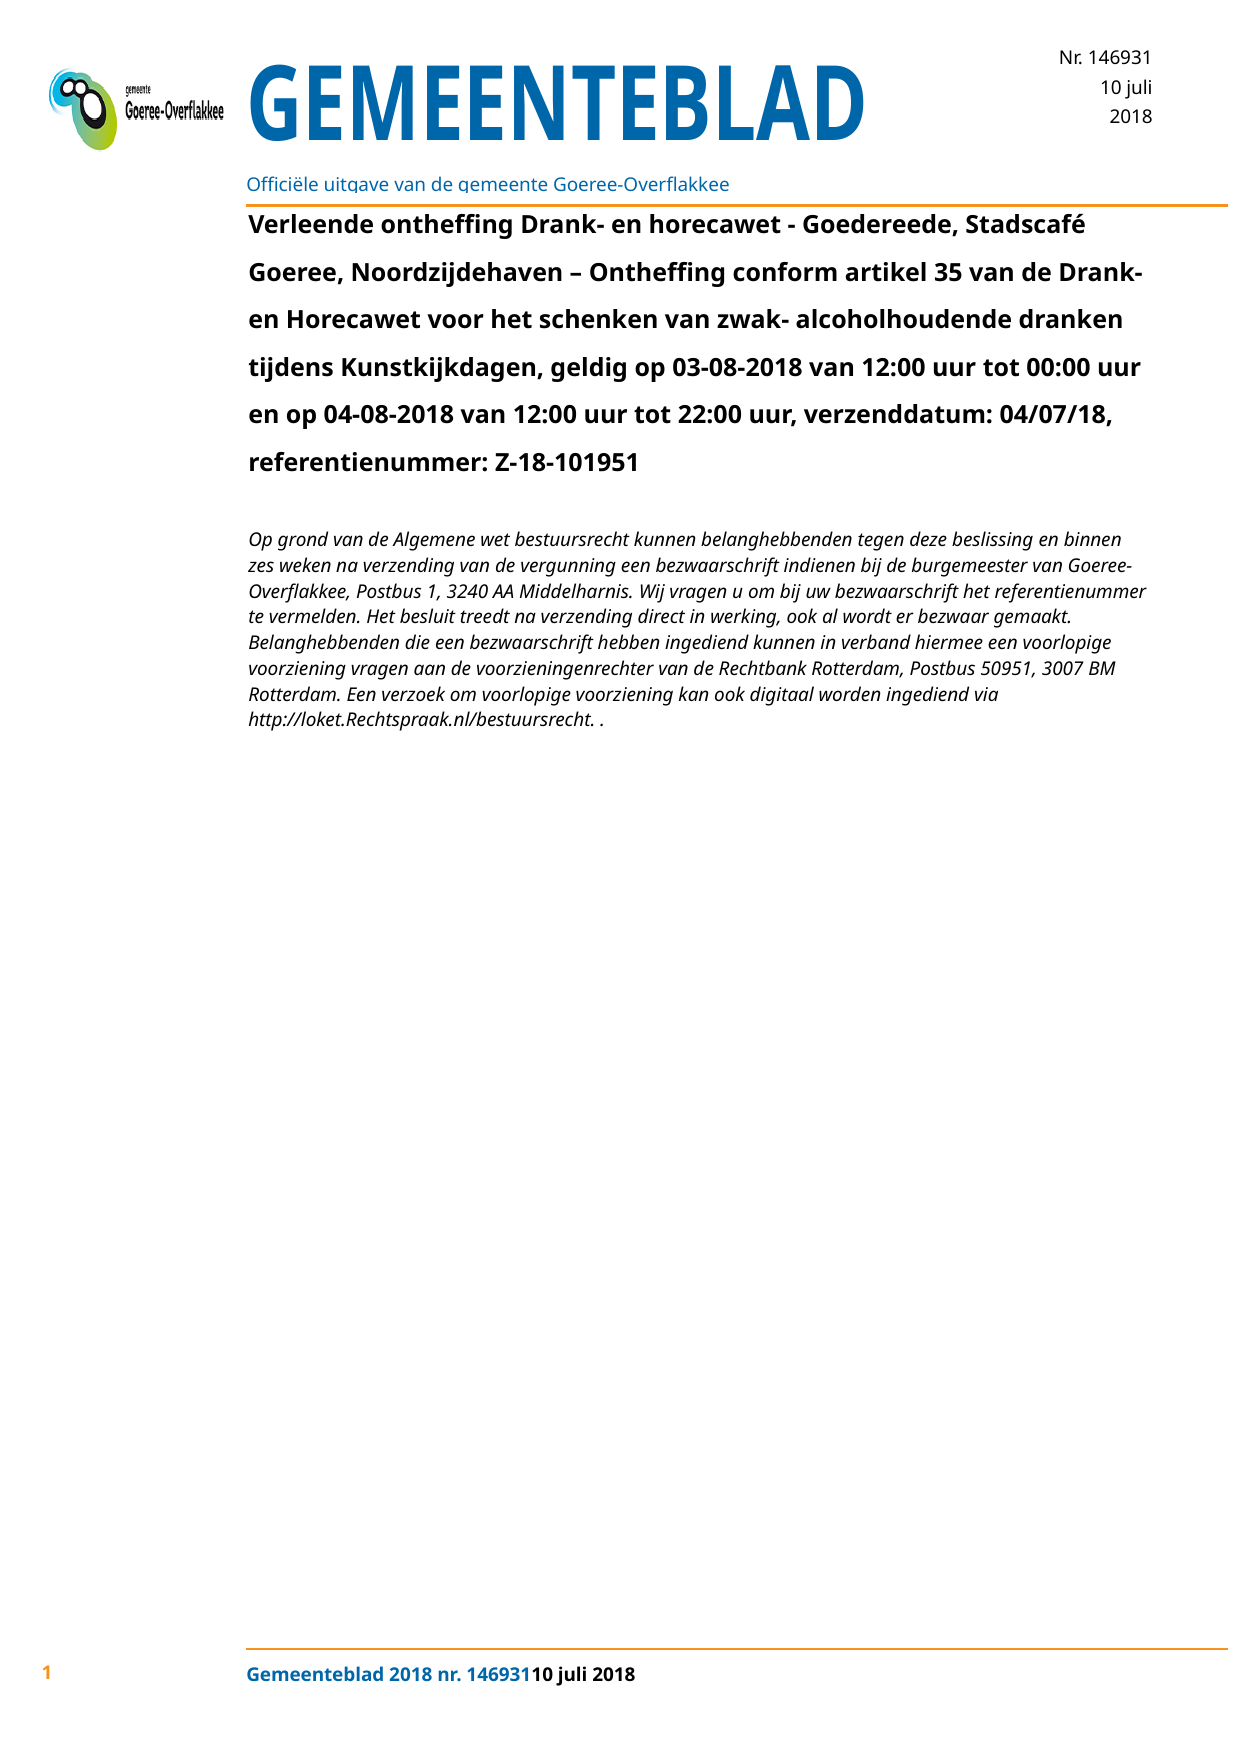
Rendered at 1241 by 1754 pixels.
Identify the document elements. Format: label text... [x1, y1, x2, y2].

text Op grond van de Algemene wet bestuursrecht kunnen belanghebbenden tegen deze beslissing en binnen zes weken na verzending van de vergunning een bezwaarschrift indienen bij de burgemeester van Goeree-Overflakkee, Postbus 1, 3240 AA Middelharnis. Wij vragen u om bij uw bezwaarschrift het referentienummer te vermelden. Het besluit treedt na verzending direct in werking, ook al wordt er bezwaar gemaakt. Belanghebbenden die een bezwaarschrift hebben ingediend kunnen in verband hiermee een voorlopige voorziening vragen aan de voorzieningenrechter van de Rechtbank Rotterdam, Postbus 50951, 3007 BM Rotterdam. Een verzoek om voorlopige voorziening kan ook digitaal worden ingediend via http://loket.Rechtspraak.nl/bestuursrecht. . [248, 527, 1152, 732]
picture [41, 47, 231, 172]
text Verleende ontheffing Drank- en horecawet - Goedereede, Stadscafé Goeree, Noordzijdehaven – Ontheffing conform artikel 35 van de Drank- en Horecawet voor het schenken van zwak- alcoholhoudende dranken tijdens Kunstkijkdagen, geldig op 03-08-2018 van 12:00 uur tot 00:00 uur en op 04-08-2018 van 12:00 uur tot 22:00 uur, verzenddatum: 04/07/18, referentienummer: Z-18-101951 [248, 207, 1152, 479]
